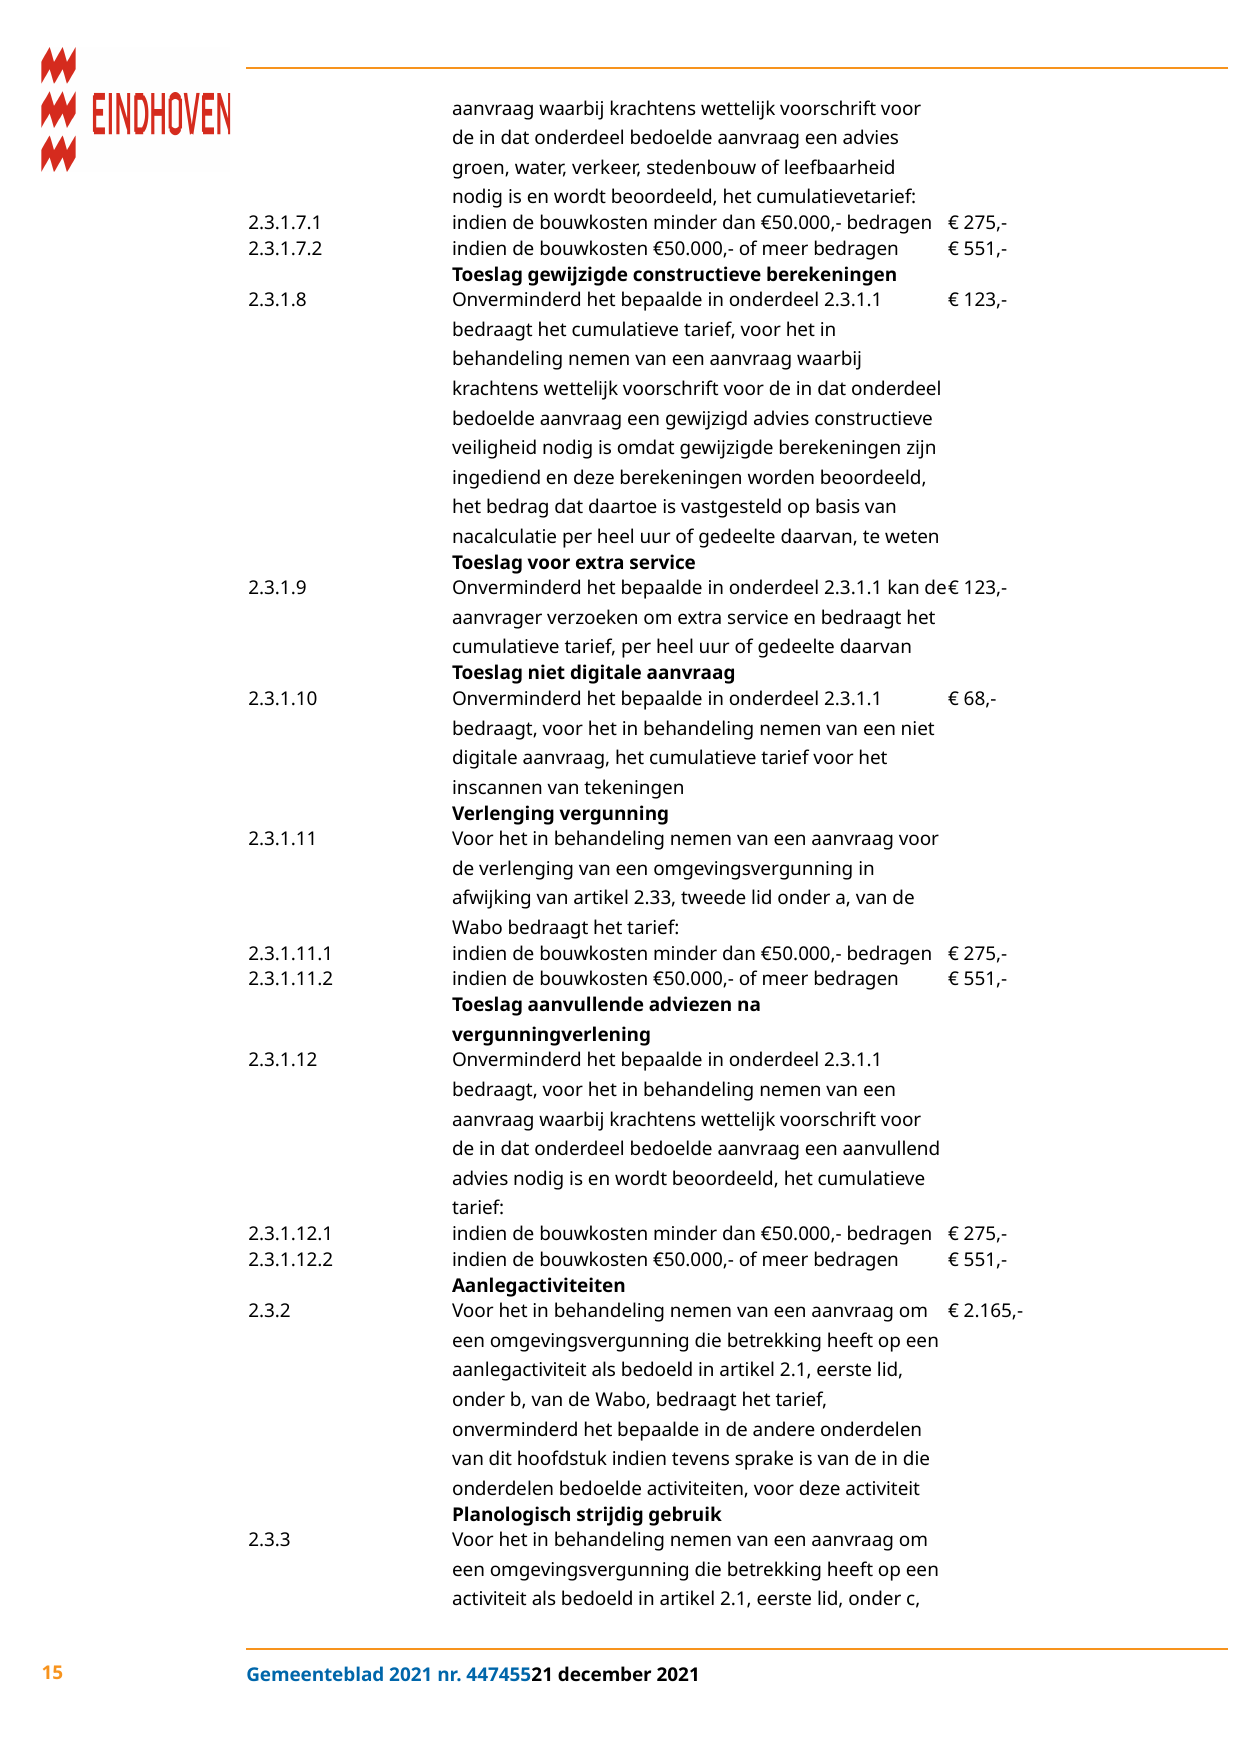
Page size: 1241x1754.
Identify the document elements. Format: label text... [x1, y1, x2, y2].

table_cell [248, 991, 452, 1047]
table_cell [248, 95, 452, 209]
table_cell Aanlegactiviteiten [452, 1272, 948, 1297]
table_cell indien de bouwkosten minder dan €50.000,- bedragen [452, 209, 948, 235]
table_cell [948, 95, 1152, 209]
table_cell 2.3.1.9 [248, 575, 452, 659]
table_cell indien de bouwkosten minder dan €50.000,- bedragen [452, 940, 948, 966]
table_cell € 551,- [948, 235, 1152, 261]
table_cell € 2.165,- [948, 1298, 1152, 1501]
table_cell [948, 800, 1152, 825]
table_cell € 551,- [948, 1246, 1152, 1272]
table_cell [248, 1501, 452, 1526]
table_cell [948, 825, 1152, 940]
table_cell € 68,- [948, 685, 1152, 800]
table_cell 2.3.1.12 [248, 1047, 452, 1220]
table_cell [948, 1272, 1152, 1297]
table_cell [248, 549, 452, 574]
table_cell Onverminderd het bepaalde in onderdeel 2.3.1.1 kan de aanvrager verzoeken om extra service en bedraagt het cumulatieve tarief, per heel uur of gedeelte daarvan [452, 575, 948, 659]
table_cell indien de bouwkosten minder dan €50.000,- bedragen [452, 1220, 948, 1246]
table_cell [948, 660, 1152, 685]
table_cell Onverminderd het bepaalde in onderdeel 2.3.1.1 bedraagt, voor het in behandeling nemen van een niet digitale aanvraag, het cumulatieve tarief voor het inscannen van tekeningen [452, 685, 948, 800]
table_cell aanvraag waarbij krachtens wettelijk voorschrift voor de in dat onderdeel bedoelde aanvraag een advies groen, water, verkeer, stedenbouw of leefbaarheid nodig is en wordt beoordeeld, het cumulatievetarief: [452, 95, 948, 209]
table_cell 2.3.1.11 [248, 825, 452, 940]
table_cell [948, 1526, 1152, 1611]
table_cell [248, 261, 452, 286]
table_cell € 275,- [948, 1220, 1152, 1246]
table_cell Voor het in behandeling nemen van een aanvraag voor de verlenging van een omgevingsvergunning in afwijking van artikel 2.33, tweede lid onder a, van de Wabo bedraagt het tarief: [452, 825, 948, 940]
table_cell 2.3.1.7.1 [248, 209, 452, 235]
table_cell 2.3.1.7.2 [248, 235, 452, 261]
table_cell 2.3.1.12.2 [248, 1246, 452, 1272]
table_cell [248, 1272, 452, 1297]
table_cell 2.3.1.10 [248, 685, 452, 800]
table_cell [948, 1047, 1152, 1220]
table_cell € 275,- [948, 209, 1152, 235]
table_cell 2.3.1.8 [248, 286, 452, 549]
table_cell Onverminderd het bepaalde in onderdeel 2.3.1.1 bedraagt, voor het in behandeling nemen van een aanvraag waarbij krachtens wettelijk voorschrift voor de in dat onderdeel bedoelde aanvraag een aanvullend advies nodig is en wordt beoordeeld, het cumulatieve tarief: [452, 1047, 948, 1220]
table_cell [248, 660, 452, 685]
table_cell Planologisch strijdig gebruik [452, 1501, 948, 1526]
table_cell [248, 800, 452, 825]
picture [41, 47, 231, 172]
table_cell Onverminderd het bepaalde in onderdeel 2.3.1.1 bedraagt het cumulatieve tarief, voor het in behandeling nemen van een aanvraag waarbij krachtens wettelijk voorschrift voor de in dat onderdeel bedoelde aanvraag een gewijzigd advies constructieve veiligheid nodig is omdat gewijzigde berekeningen zijn ingediend en deze berekeningen worden beoordeeld, het bedrag dat daartoe is vastgesteld op basis van nacalculatie per heel uur of gedeelte daarvan, te weten [452, 286, 948, 549]
table_cell 2.3.2 [248, 1298, 452, 1501]
table_cell € 123,- [948, 286, 1152, 549]
table_cell 2.3.3 [248, 1526, 452, 1611]
table_cell Toeslag aanvullende adviezen na vergunningverlening [452, 991, 948, 1047]
table_cell indien de bouwkosten €50.000,- of meer bedragen [452, 235, 948, 261]
table_cell 2.3.1.11.2 [248, 966, 452, 991]
table_cell Verlenging vergunning [452, 800, 948, 825]
table_cell Voor het in behandeling nemen van een aanvraag om een omgevingsvergunning die betrekking heeft op een aanlegactiviteit als bedoeld in artikel 2.1, eerste lid, onder b, van de Wabo, bedraagt het tarief, onverminderd het bepaalde in de andere onderdelen van dit hoofdstuk indien tevens sprake is van de in die onderdelen bedoelde activiteiten, voor deze activiteit [452, 1298, 948, 1501]
table_cell [948, 261, 1152, 286]
table_cell indien de bouwkosten €50.000,- of meer bedragen [452, 1246, 948, 1272]
table_cell indien de bouwkosten €50.000,- of meer bedragen [452, 966, 948, 991]
table_cell Toeslag gewijzigde constructieve berekeningen [452, 261, 948, 286]
table_cell € 123,- [948, 575, 1152, 659]
table_cell [948, 1501, 1152, 1526]
table_cell € 275,- [948, 940, 1152, 966]
table_cell Voor het in behandeling nemen van een aanvraag om een omgevingsvergunning die betrekking heeft op een activiteit als bedoeld in artikel 2.1, eerste lid, onder c, [452, 1526, 948, 1611]
table_cell 2.3.1.11.1 [248, 940, 452, 966]
table_cell [948, 991, 1152, 1047]
table_cell € 551,- [948, 966, 1152, 991]
table_cell [948, 549, 1152, 574]
table_cell 2.3.1.12.1 [248, 1220, 452, 1246]
table_cell Toeslag voor extra service [452, 549, 948, 574]
table_cell Toeslag niet digitale aanvraag [452, 660, 948, 685]
